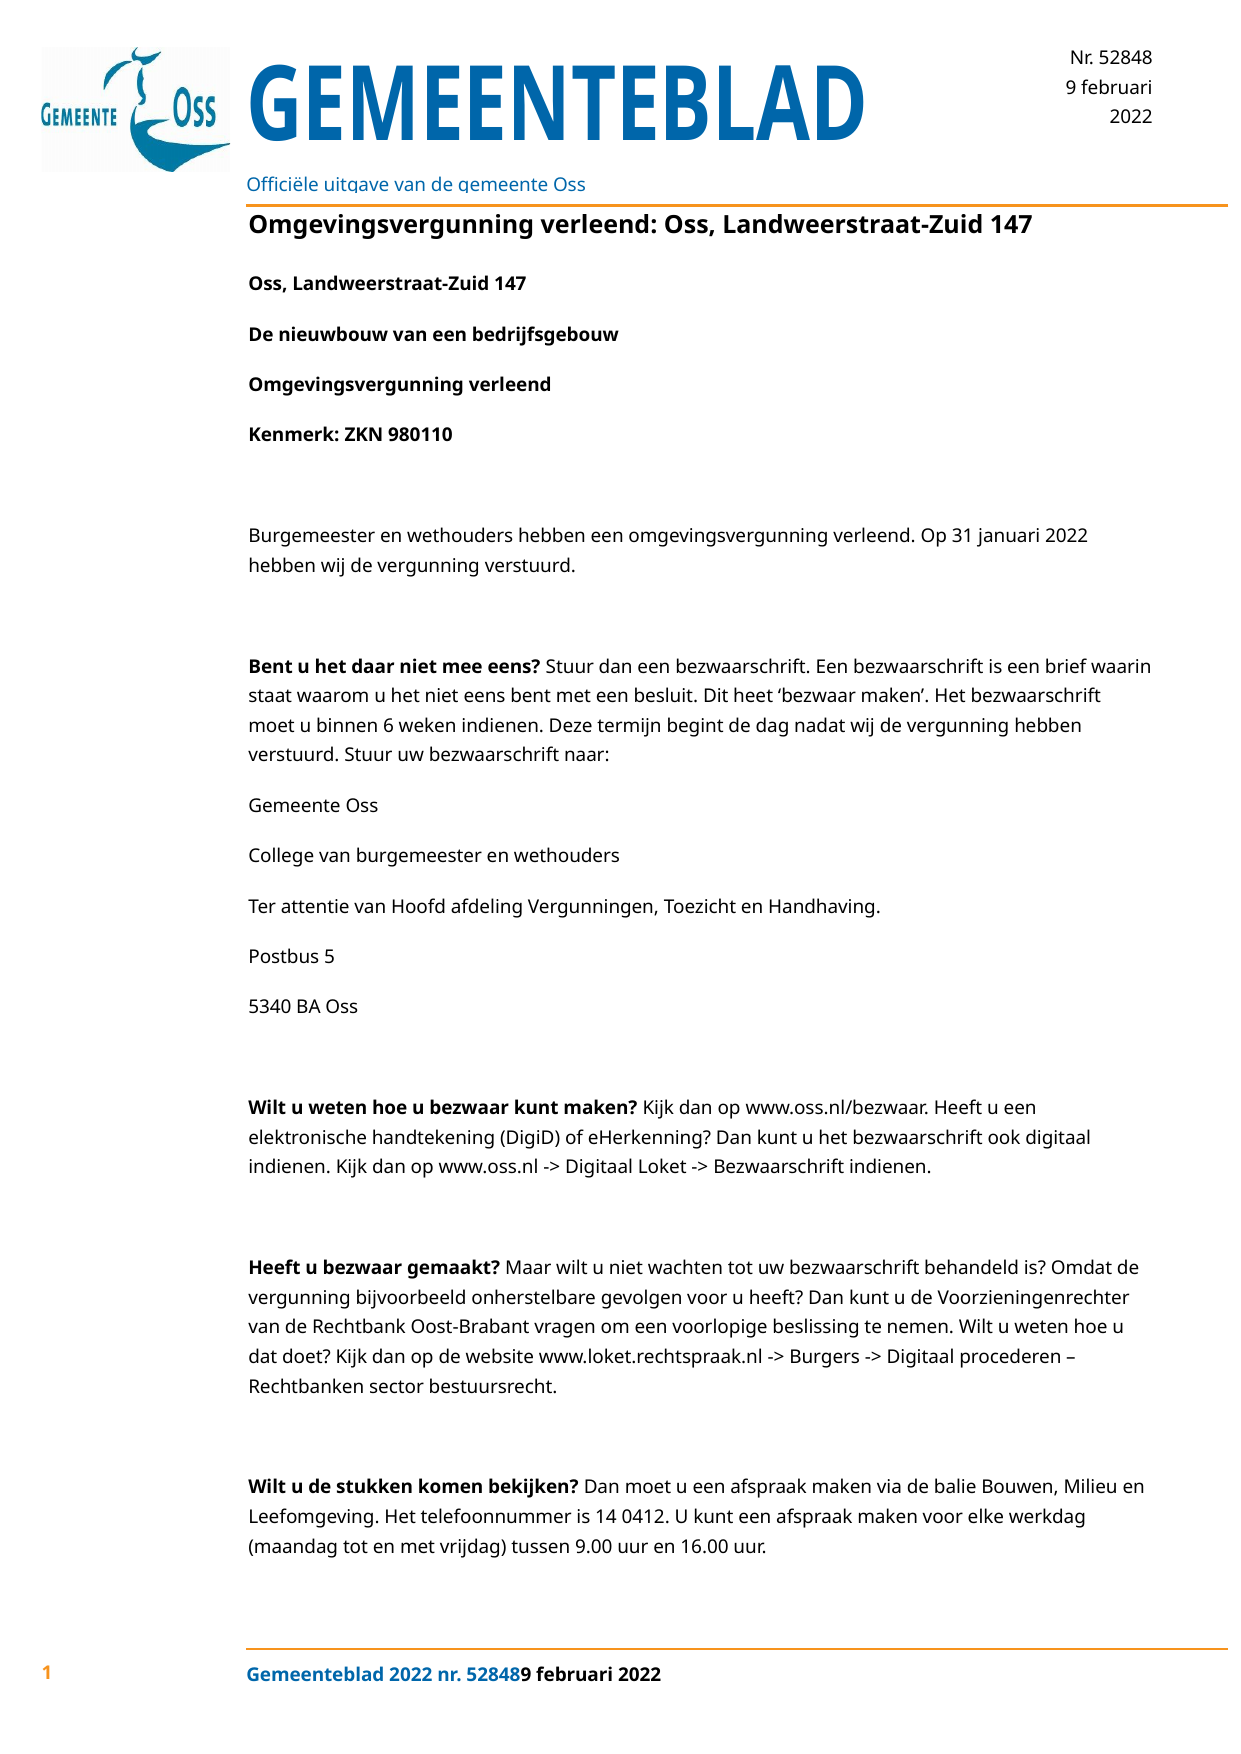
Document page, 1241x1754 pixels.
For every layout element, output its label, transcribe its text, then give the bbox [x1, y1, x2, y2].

text Heeft u bezwaar gemaakt? Maar wilt u niet wachten tot uw bezwaarschrift behandeld is? Omdat de vergunning bijvoorbeeld onherstelbare gevolgen voor u heeft? Dan kunt u de Voorzieningenrechter van de Rechtbank Oost-Brabant vragen om een voorlopige beslissing te nemen. Wilt u weten hoe u dat doet? Kijk dan op de website www.loket.rechtspraak.nl -> Burgers -> Digitaal procederen – Rechtbanken sector bestuursrecht. [248, 1254, 1152, 1398]
text 5340 BA Oss [248, 994, 1152, 1019]
text Omgevingsvergunning verleend: Oss, Landweerstraat-Zuid 147 [248, 207, 1152, 241]
picture [41, 47, 231, 172]
text Omgevingsvergunning verleend [248, 371, 1152, 397]
text College van burgemeester en wethouders [248, 842, 1152, 868]
text Bent u het daar niet mee eens? Stuur dan een bezwaarschrift. Een bezwaarschrift is een brief waarin staat waarom u het niet eens bent met een besluit. Dit heet ‘bezwaar maken’. Het bezwaarschrift moet u binnen 6 weken indienen. Deze termijn begint de dag nadat wij de vergunning hebben verstuurd. Stuur uw bezwaarschrift naar: [248, 653, 1152, 767]
text Wilt u weten hoe u bezwaar kunt maken? Kijk dan op www.oss.nl/bezwaar. Heeft u een elektronische handtekening (DigiD) of eHerkenning? Dan kunt u het bezwaarschrift ook digitaal indienen. Kijk dan op www.oss.nl -> Digitaal Loket -> Bezwaarschrift indienen. [248, 1094, 1152, 1179]
text De nieuwbouw van een bedrijfsgebouw [248, 321, 1152, 346]
text Oss, Landweerstraat-Zuid 147 [248, 270, 1152, 296]
text Wilt u de stukken komen bekijken? Dan moet u een afspraak maken via de balie Bouwen, Milieu en Leefomgeving. Het telefoonnummer is 14 0412. U kunt een afspraak maken voor elke werkdag (maandag tot en met vrijdag) tussen 9.00 uur en 16.00 uur. [248, 1474, 1152, 1558]
text Kenmerk: ZKN 980110 [248, 422, 1152, 447]
text Ter attentie van Hoofd afdeling Vergunningen, Toezicht en Handhaving. [248, 893, 1152, 918]
text Gemeente Oss [248, 792, 1152, 818]
text Burgemeester en wethouders hebben een omgevingsvergunning verleend. Op 31 januari 2022 hebben wij de vergunning verstuurd. [248, 522, 1152, 578]
text Postbus 5 [248, 943, 1152, 969]
